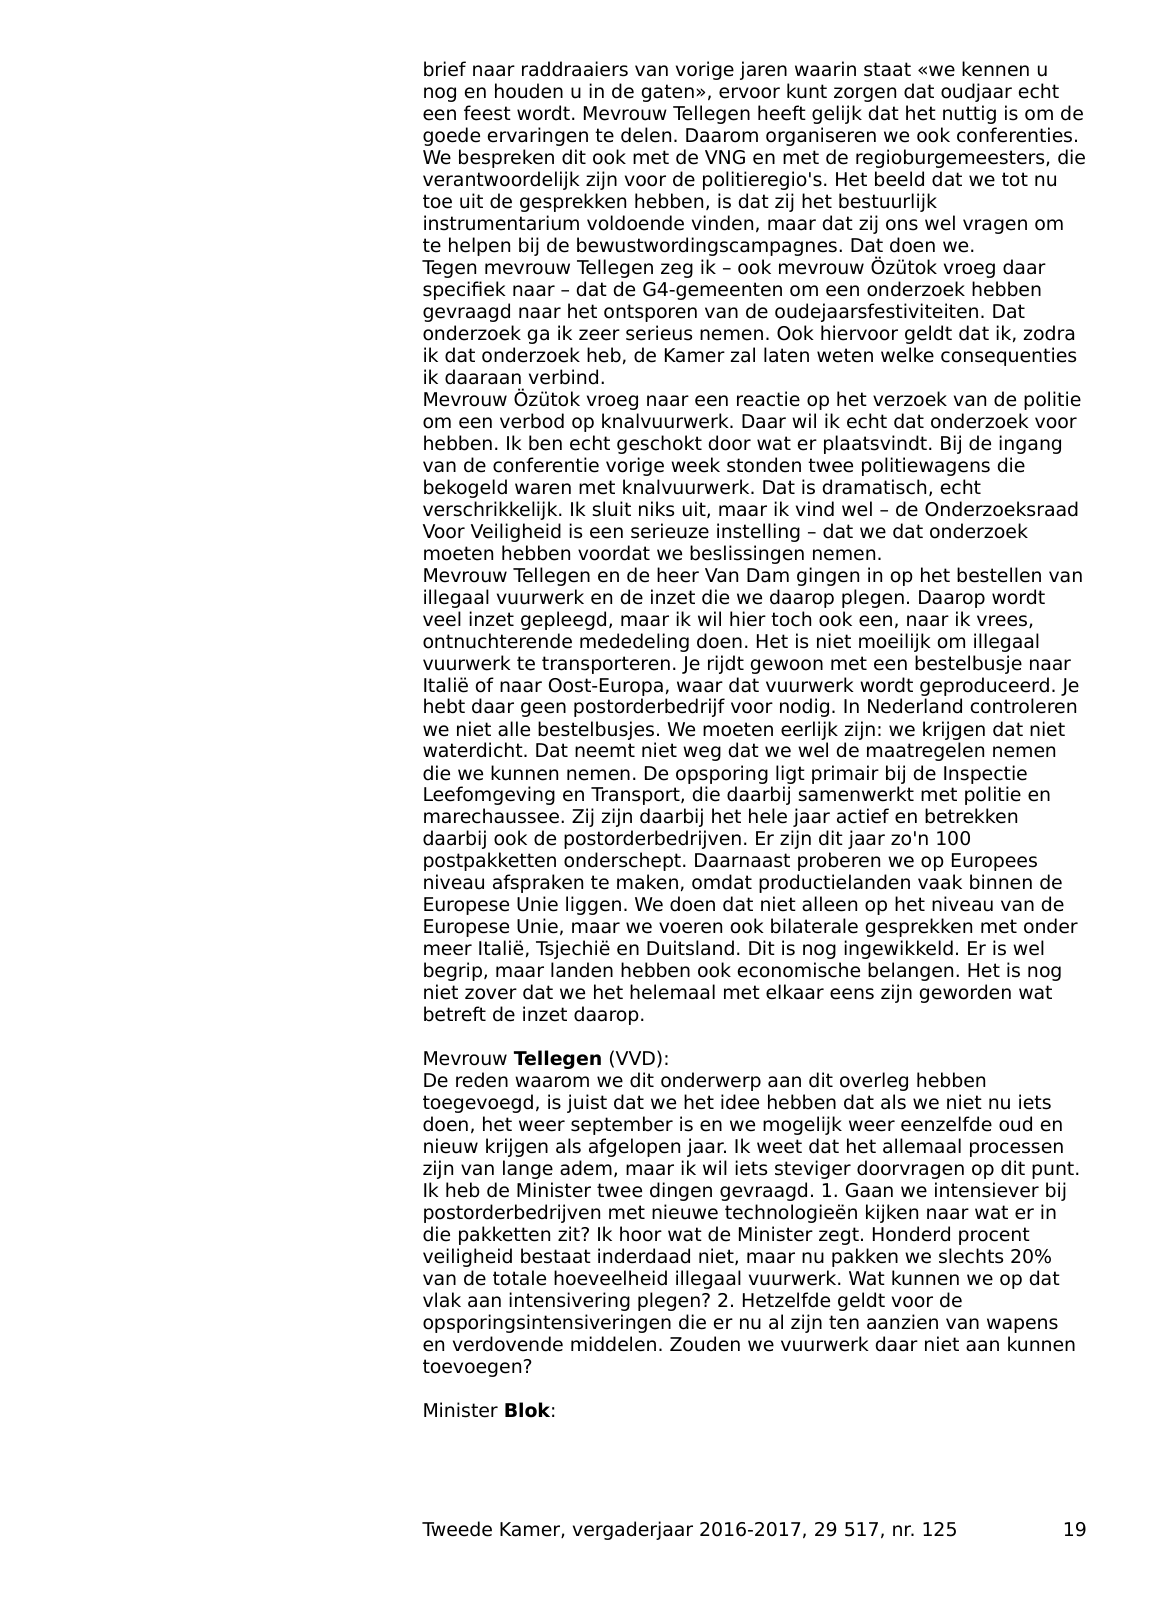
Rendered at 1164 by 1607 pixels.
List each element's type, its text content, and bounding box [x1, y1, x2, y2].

text Mevrouw Tellegen (VVD): [422, 1048, 1087, 1070]
text brief naar raddraaiers van vorige jaren waarin staat «we kennen u nog en houden u in de gaten», ervoor kunt zorgen dat oudjaar echt een feest wordt. Mevrouw Tellegen heeft gelijk dat het nuttig is om de goede ervaringen te delen. Daarom organiseren we ook conferenties. We bespreken dit ook met de VNG en met de regioburgemeesters, die verantwoordelijk zijn voor de politieregio's. Het beeld dat we tot nu toe uit de gesprekken hebben, is dat zij het bestuurlijk instrumentarium voldoende vinden, maar dat zij ons wel vragen om te helpen bij de bewustwordingscampagnes. Dat doen we. [422, 59, 1087, 257]
text Mevrouw Tellegen en de heer Van Dam gingen in op het bestellen van illegaal vuurwerk en de inzet die we daarop plegen. Daarop wordt veel inzet gepleegd, maar ik wil hier toch ook een, naar ik vrees, ontnuchterende mededeling doen. Het is niet moeilijk om illegaal vuurwerk te transporteren. Je rijdt gewoon met een bestelbusje naar Italië of naar Oost-Europa, waar dat vuurwerk wordt geproduceerd. Je hebt daar geen postorderbedrijf voor nodig. In Nederland controleren we niet alle bestelbusjes. We moeten eerlijk zijn: we krijgen dat niet waterdicht. Dat neemt niet weg dat we wel de maatregelen nemen die we kunnen nemen. De opsporing ligt primair bij de Inspectie Leefomgeving en Transport, die daarbij samenwerkt met politie en marechaussee. Zij zijn daarbij het hele jaar actief en betrekken daarbij ook de postorderbedrijven. Er zijn dit jaar zo'n 100 postpakketten onderschept. Daarnaast proberen we op Europees niveau afspraken te maken, omdat productielanden vaak binnen de Europese Unie liggen. We doen dat niet alleen op het niveau van de Europese Unie, maar we voeren ook bilaterale gesprekken met onder meer Italië, Tsjechië en Duitsland. Dit is nog ingewikkeld. Er is wel begrip, maar landen hebben ook economische belangen. Het is nog niet zover dat we het helemaal met elkaar eens zijn geworden wat betreft de inzet daarop. [422, 564, 1087, 1026]
text Minister Blok: [422, 1400, 1087, 1422]
text Tegen mevrouw Tellegen zeg ik – ook mevrouw Özütok vroeg daar specifiek naar – dat de G4-gemeenten om een onderzoek hebben gevraagd naar het ontsporen van de oudejaarsfestiviteiten. Dat onderzoek ga ik zeer serieus nemen. Ook hiervoor geldt dat ik, zodra ik dat onderzoek heb, de Kamer zal laten weten welke consequenties ik daaraan verbind. [422, 257, 1087, 389]
text Mevrouw Özütok vroeg naar een reactie op het verzoek van de politie om een verbod op knalvuurwerk. Daar wil ik echt dat onderzoek voor hebben. Ik ben echt geschokt door wat er plaatsvindt. Bij de ingang van de conferentie vorige week stonden twee politiewagens die bekogeld waren met knalvuurwerk. Dat is dramatisch, echt verschrikkelijk. Ik sluit niks uit, maar ik vind wel – de Onderzoeksraad Voor Veiligheid is een serieuze instelling – dat we dat onderzoek moeten hebben voordat we beslissingen nemen. [422, 389, 1087, 564]
text De reden waarom we dit onderwerp aan dit overleg hebben toegevoegd, is juist dat we het idee hebben dat als we niet nu iets doen, het weer september is en we mogelijk weer eenzelfde oud en nieuw krijgen als afgelopen jaar. Ik weet dat het allemaal processen zijn van lange adem, maar ik wil iets steviger doorvragen op dit punt. Ik heb de Minister twee dingen gevraagd. 1. Gaan we intensiever bij postorderbedrijven met nieuwe technologieën kijken naar wat er in die pakketten zit? Ik hoor wat de Minister zegt. Honderd procent veiligheid bestaat inderdaad niet, maar nu pakken we slechts 20% van de totale hoeveelheid illegaal vuurwerk. Wat kunnen we op dat vlak aan intensivering plegen? 2. Hetzelfde geldt voor de opsporingsintensiveringen die er nu al zijn ten aanzien van wapens en verdovende middelen. Zouden we vuurwerk daar niet aan kunnen toevoegen? [422, 1070, 1087, 1378]
